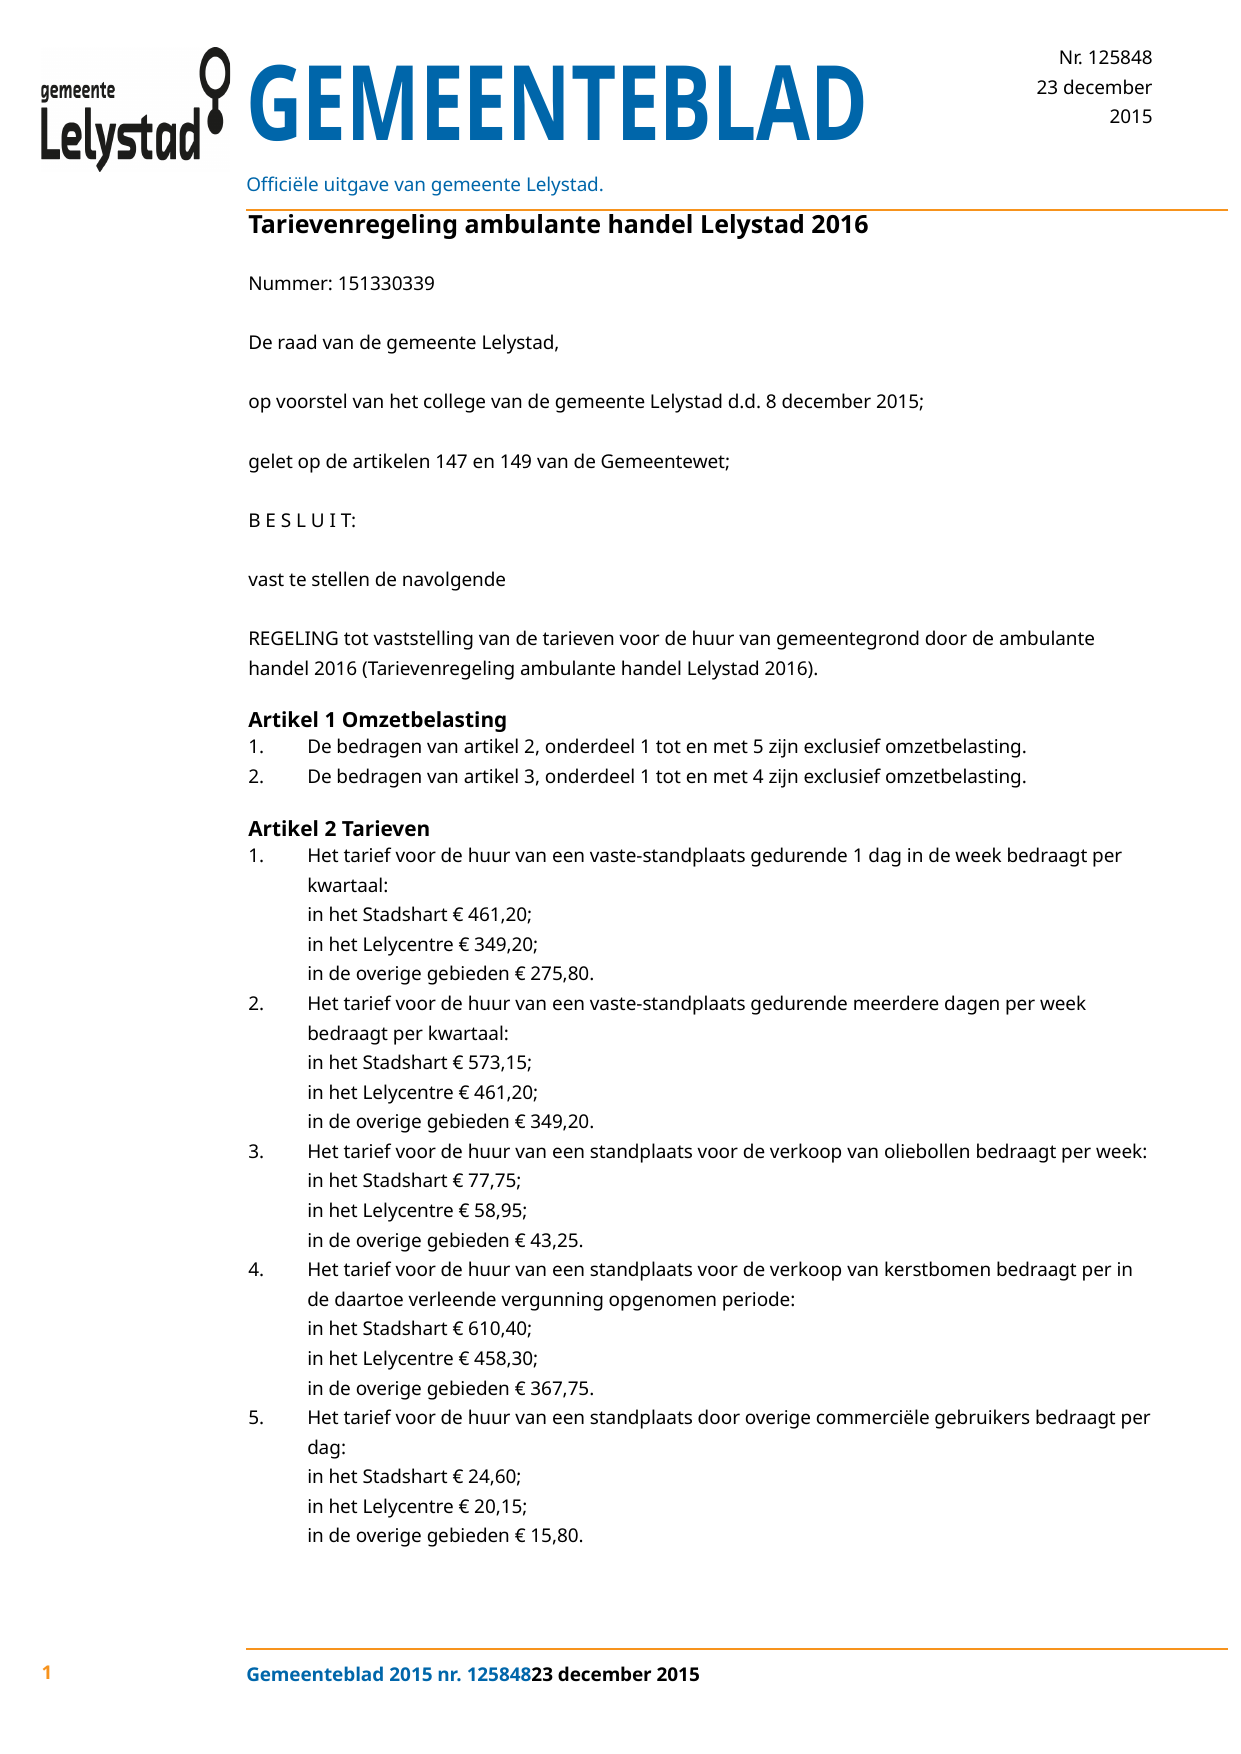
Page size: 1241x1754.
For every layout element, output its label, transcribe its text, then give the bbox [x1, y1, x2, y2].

list in de overige gebieden € 43,25. [248, 1227, 1152, 1252]
list Het tarief voor de huur van een vaste-standplaats gedurende 1 dag in de week bedraagt per kwartaal: [248, 842, 1152, 897]
text Artikel 2 Tarieven [248, 814, 1152, 842]
list De bedragen van artikel 3, onderdeel 1 tot en met 4 zijn exclusief omzetbelasting. [248, 763, 1152, 789]
text REGELING tot vaststelling van de tarieven voor de huur van gemeentegrond door de ambulante handel 2016 (Tarievenregeling ambulante handel Lelystad 2016). [248, 625, 1152, 681]
text De raad van de gemeente Lelystad, [248, 329, 1152, 355]
list in het Lelycentre € 20,15; [248, 1493, 1152, 1519]
list De bedragen van artikel 2, onderdeel 1 tot en met 5 zijn exclusief omzetbelasting. [248, 734, 1152, 759]
text gelet op de artikelen 147 en 149 van de Gemeentewet; [248, 448, 1152, 473]
text Tarievenregeling ambulante handel Lelystad 2016 [248, 211, 1152, 241]
list Het tarief voor de huur van een standplaats voor de verkoop van kerstbomen bedraagt per in de daartoe verleende vergunning opgenomen periode: [248, 1256, 1152, 1312]
list in het Stadshart € 610,40; [248, 1316, 1152, 1341]
text B E S L U I T: [248, 507, 1152, 533]
text Nummer: 151330339 [248, 270, 1152, 296]
text op voorstel van het college van de gemeente Lelystad d.d. 8 december 2015; [248, 389, 1152, 414]
list in het Lelycentre € 461,20; [248, 1079, 1152, 1104]
list Het tarief voor de huur van een vaste-standplaats gedurende meerdere dagen per week bedraagt per kwartaal: [248, 990, 1152, 1045]
list in de overige gebieden € 275,80. [248, 961, 1152, 986]
list in het Stadshart € 24,60; [248, 1463, 1152, 1489]
text Artikel 1 Omzetbelasting [248, 705, 1152, 734]
list in het Lelycentre € 349,20; [248, 931, 1152, 957]
list in het Stadshart € 77,75; [248, 1168, 1152, 1193]
list Het tarief voor de huur van een standplaats voor de verkoop van oliebollen bedraagt per week: [248, 1138, 1152, 1164]
list in de overige gebieden € 367,75. [248, 1375, 1152, 1400]
picture [41, 47, 231, 172]
text vast te stellen de navolgende [248, 566, 1152, 592]
list in het Lelycentre € 458,30; [248, 1345, 1152, 1371]
list in de overige gebieden € 349,20. [248, 1108, 1152, 1134]
list in het Lelycentre € 58,95; [248, 1197, 1152, 1223]
list in het Stadshart € 573,15; [248, 1049, 1152, 1075]
list in het Stadshart € 461,20; [248, 901, 1152, 927]
list in de overige gebieden € 15,80. [248, 1523, 1152, 1548]
list Het tarief voor de huur van een standplaats door overige commerciële gebruikers bedraagt per dag: [248, 1404, 1152, 1459]
